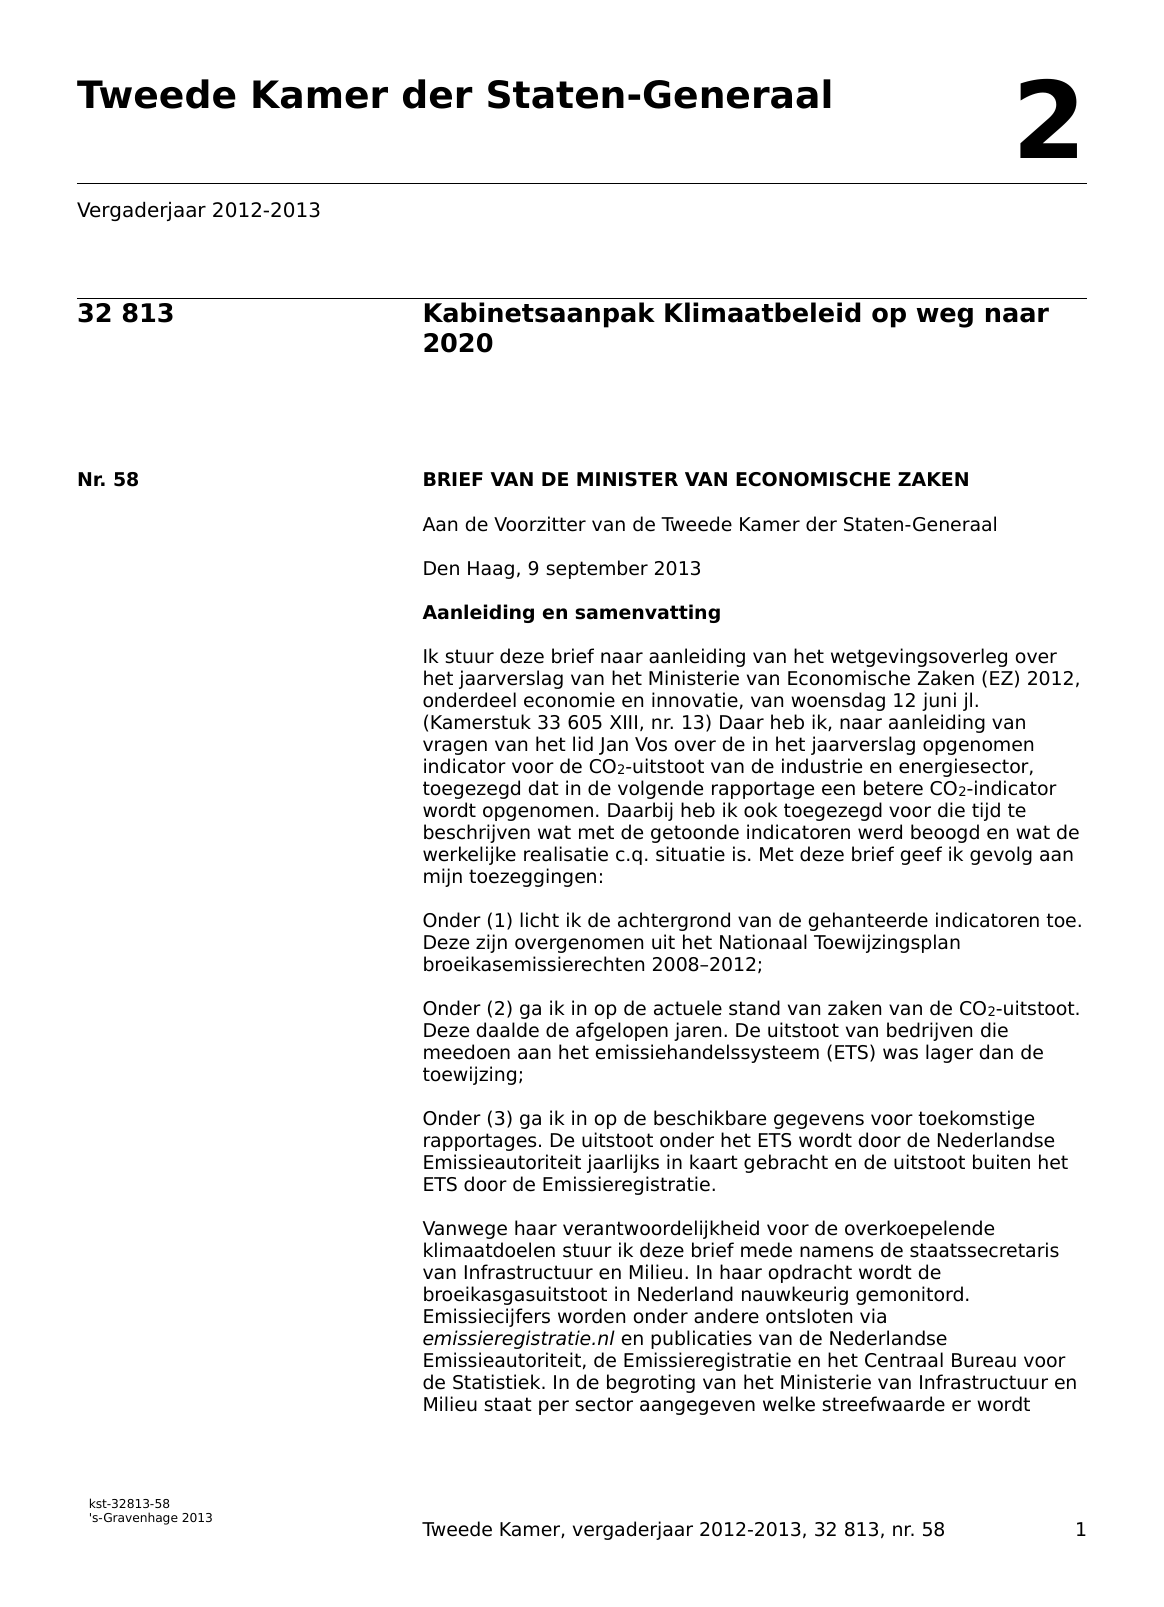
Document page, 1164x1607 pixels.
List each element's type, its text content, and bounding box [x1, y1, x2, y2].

table_header Tweede Kamer der Staten-Generaal [77, 59, 886, 183]
text 's-Gravenhage 2013 [88, 1511, 323, 1525]
text Onder (2) ga ik in op de actuele stand van zaken van de CO2-uitstoot. Deze daalde de afgelopen jaren. De uitstoot van bedrijven die meedoen aan het emissiehandelssysteem (ETS) was lager dan de toewijzing; [422, 998, 1087, 1086]
text kst-32813-58 [88, 1497, 323, 1511]
table_cell Vergaderjaar 2012-2013 [77, 184, 1087, 298]
text Den Haag, 9 september 2013 [422, 558, 1087, 580]
subtitle Nr. 58 BRIEF VAN DE MINISTER VAN ECONOMISCHE ZAKEN [77, 469, 1087, 491]
subtitle Aanleiding en samenvatting [422, 602, 1087, 624]
text Onder (1) licht ik de achtergrond van de gehanteerde indicatoren toe. Deze zijn overgenomen uit het Nationaal Toewijzingsplan broeikasemissierechten 2008–2012; [422, 910, 1087, 976]
text Onder (3) ga ik in op de beschikbare gegevens voor toekomstige rapportages. De uitstoot onder het ETS wordt door de Nederlandse Emissieautoriteit jaarlijks in kaart gebracht en de uitstoot buiten het ETS door de Emissieregistratie. [422, 1108, 1087, 1196]
text Ik stuur deze brief naar aanleiding van het wetgevingsoverleg over het jaarverslag van het Ministerie van Economische Zaken (EZ) 2012, onderdeel economie en innovatie, van woensdag 12 juni jl. (Kamerstuk 33 605 XIII, nr. 13) Daar heb ik, naar aanleiding van vragen van het lid Jan Vos over de in het jaarverslag opgenomen indicator voor de CO2-uitstoot van de industrie en energiesector, toegezegd dat in de volgende rapportage een betere CO2-indicator wordt opgenomen. Daarbij heb ik ook toegezegd voor die tijd te beschrijven wat met de getoonde indicatoren werd beoogd en wat de werkelijke realisatie c.q. situatie is. Met deze brief geef ik gevolg aan mijn toezeggingen: [422, 646, 1087, 888]
subtitle 32 813 Kabinetsaanpak Klimaatbeleid op weg naar 2020 [77, 299, 1087, 358]
text Vanwege haar verantwoordelijkheid voor de overkoepelende klimaatdoelen stuur ik deze brief mede namens de staatssecretaris van Infrastructuur en Milieu. In haar opdracht wordt de broeikasgasuitstoot in Nederland nauwkeurig gemonitord. Emissiecijfers worden onder andere ontsloten via emissieregistratie.nl en publicaties van de Nederlandse Emissieautoriteit, de Emissieregistratie en het Centraal Bureau voor de Statistiek. In de begroting van het Ministerie van Infrastructuur en Milieu staat per sector aangegeven welke streefwaarde er wordt [422, 1218, 1087, 1416]
table_header 2 [886, 59, 1087, 183]
text Aan de Voorzitter van de Tweede Kamer der Staten-Generaal [422, 513, 1087, 536]
